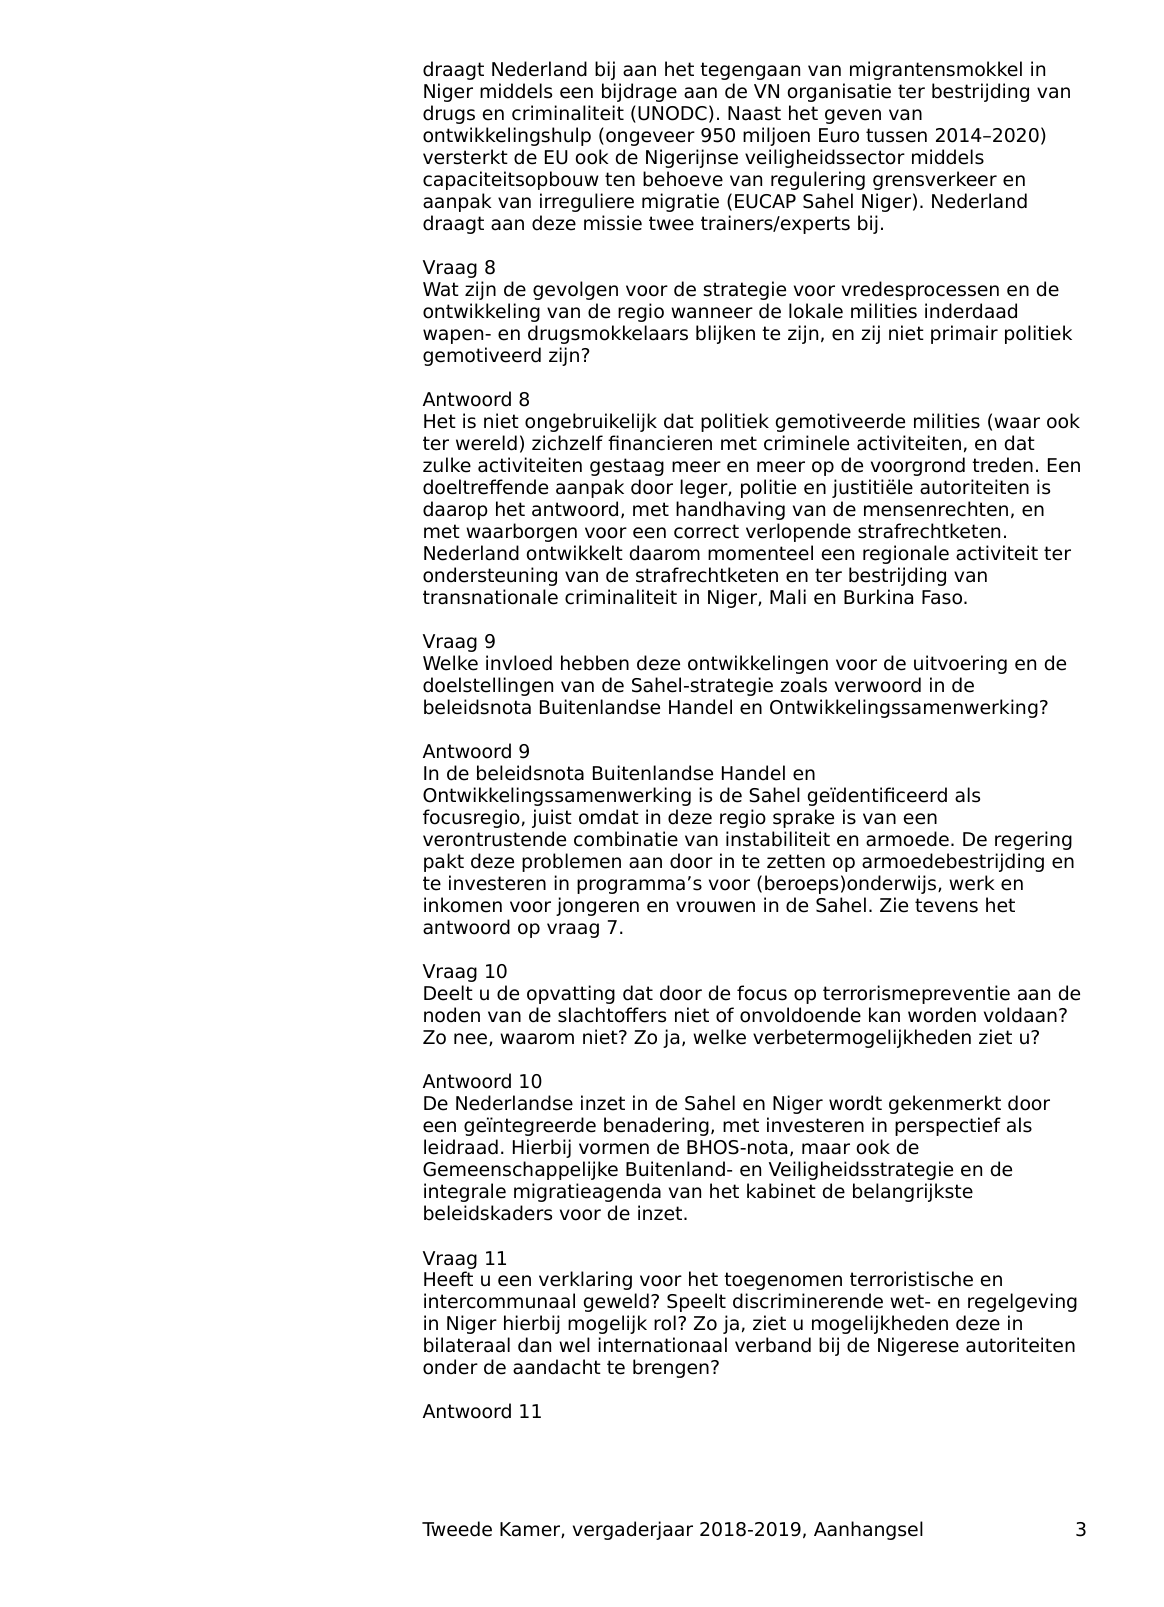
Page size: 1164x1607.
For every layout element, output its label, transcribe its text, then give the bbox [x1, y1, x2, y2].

text Welke invloed hebben deze ontwikkelingen voor de uitvoering en de doelstellingen van de Sahel-strategie zoals verwoord in de beleidsnota Buitenlandse Handel en Ontwikkelingssamenwerking? [422, 653, 1087, 719]
text In de beleidsnota Buitenlandse Handel en Ontwikkelingssamenwerking is de Sahel geïdentificeerd als focusregio, juist omdat in deze regio sprake is van een verontrustende combinatie van instabiliteit en armoede. De regering pakt deze problemen aan door in te zetten op armoedebestrijding en te investeren in programma’s voor (beroeps)onderwijs, werk en inkomen voor jongeren en vrouwen in de Sahel. Zie tevens het antwoord op vraag 7. [422, 763, 1087, 939]
text Antwoord 10 [422, 1071, 1087, 1093]
text Vraag 11 [422, 1247, 1087, 1269]
text Wat zijn de gevolgen voor de strategie voor vredesprocessen en de ontwikkeling van de regio wanneer de lokale milities inderdaad wapen- en drugsmokkelaars blijken te zijn, en zij niet primair politiek gemotiveerd zijn? [422, 279, 1087, 367]
text Het is niet ongebruikelijk dat politiek gemotiveerde milities (waar ook ter wereld) zichzelf financieren met criminele activiteiten, en dat zulke activiteiten gestaag meer en meer op de voorgrond treden. Een doeltreffende aanpak door leger, politie en justitiële autoriteiten is daarop het antwoord, met handhaving van de mensenrechten, en met waarborgen voor een correct verlopende strafrechtketen. Nederland ontwikkelt daarom momenteel een regionale activiteit ter ondersteuning van de strafrechtketen en ter bestrijding van transnationale criminaliteit in Niger, Mali en Burkina Faso. [422, 411, 1087, 609]
text Antwoord 8 [422, 389, 1087, 411]
text Heeft u een verklaring voor het toegenomen terroristische en intercommunaal geweld? Speelt discriminerende wet- en regelgeving in Niger hierbij mogelijk rol? Zo ja, ziet u mogelijkheden deze in bilateraal dan wel internationaal verband bij de Nigerese autoriteiten onder de aandacht te brengen? [422, 1269, 1087, 1379]
text De Nederlandse inzet in de Sahel en Niger wordt gekenmerkt door een geïntegreerde benadering, met investeren in perspectief als leidraad. Hierbij vormen de BHOS-nota, maar ook de Gemeenschappelijke Buitenland- en Veiligheidsstrategie en de integrale migratieagenda van het kabinet de belangrijkste beleidskaders voor de inzet. [422, 1093, 1087, 1225]
text draagt Nederland bij aan het tegengaan van migrantensmokkel in Niger middels een bijdrage aan de VN organisatie ter bestrijding van drugs en criminaliteit (UNODC). Naast het geven van ontwikkelingshulp (ongeveer 950 miljoen Euro tussen 2014–2020) versterkt de EU ook de Nigerijnse veiligheidssector middels capaciteitsopbouw ten behoeve van regulering grensverkeer en aanpak van irreguliere migratie (EUCAP Sahel Niger). Nederland draagt aan deze missie twee trainers/experts bij. [422, 59, 1087, 235]
text Vraag 10 [422, 961, 1087, 983]
text Vraag 8 [422, 257, 1087, 279]
text Antwoord 9 [422, 741, 1087, 763]
text Deelt u de opvatting dat door de focus op terrorismepreventie aan de noden van de slachtoffers niet of onvoldoende kan worden voldaan? Zo nee, waarom niet? Zo ja, welke verbetermogelijkheden ziet u? [422, 983, 1087, 1049]
text Antwoord 11 [422, 1401, 1087, 1423]
text Vraag 9 [422, 631, 1087, 653]
